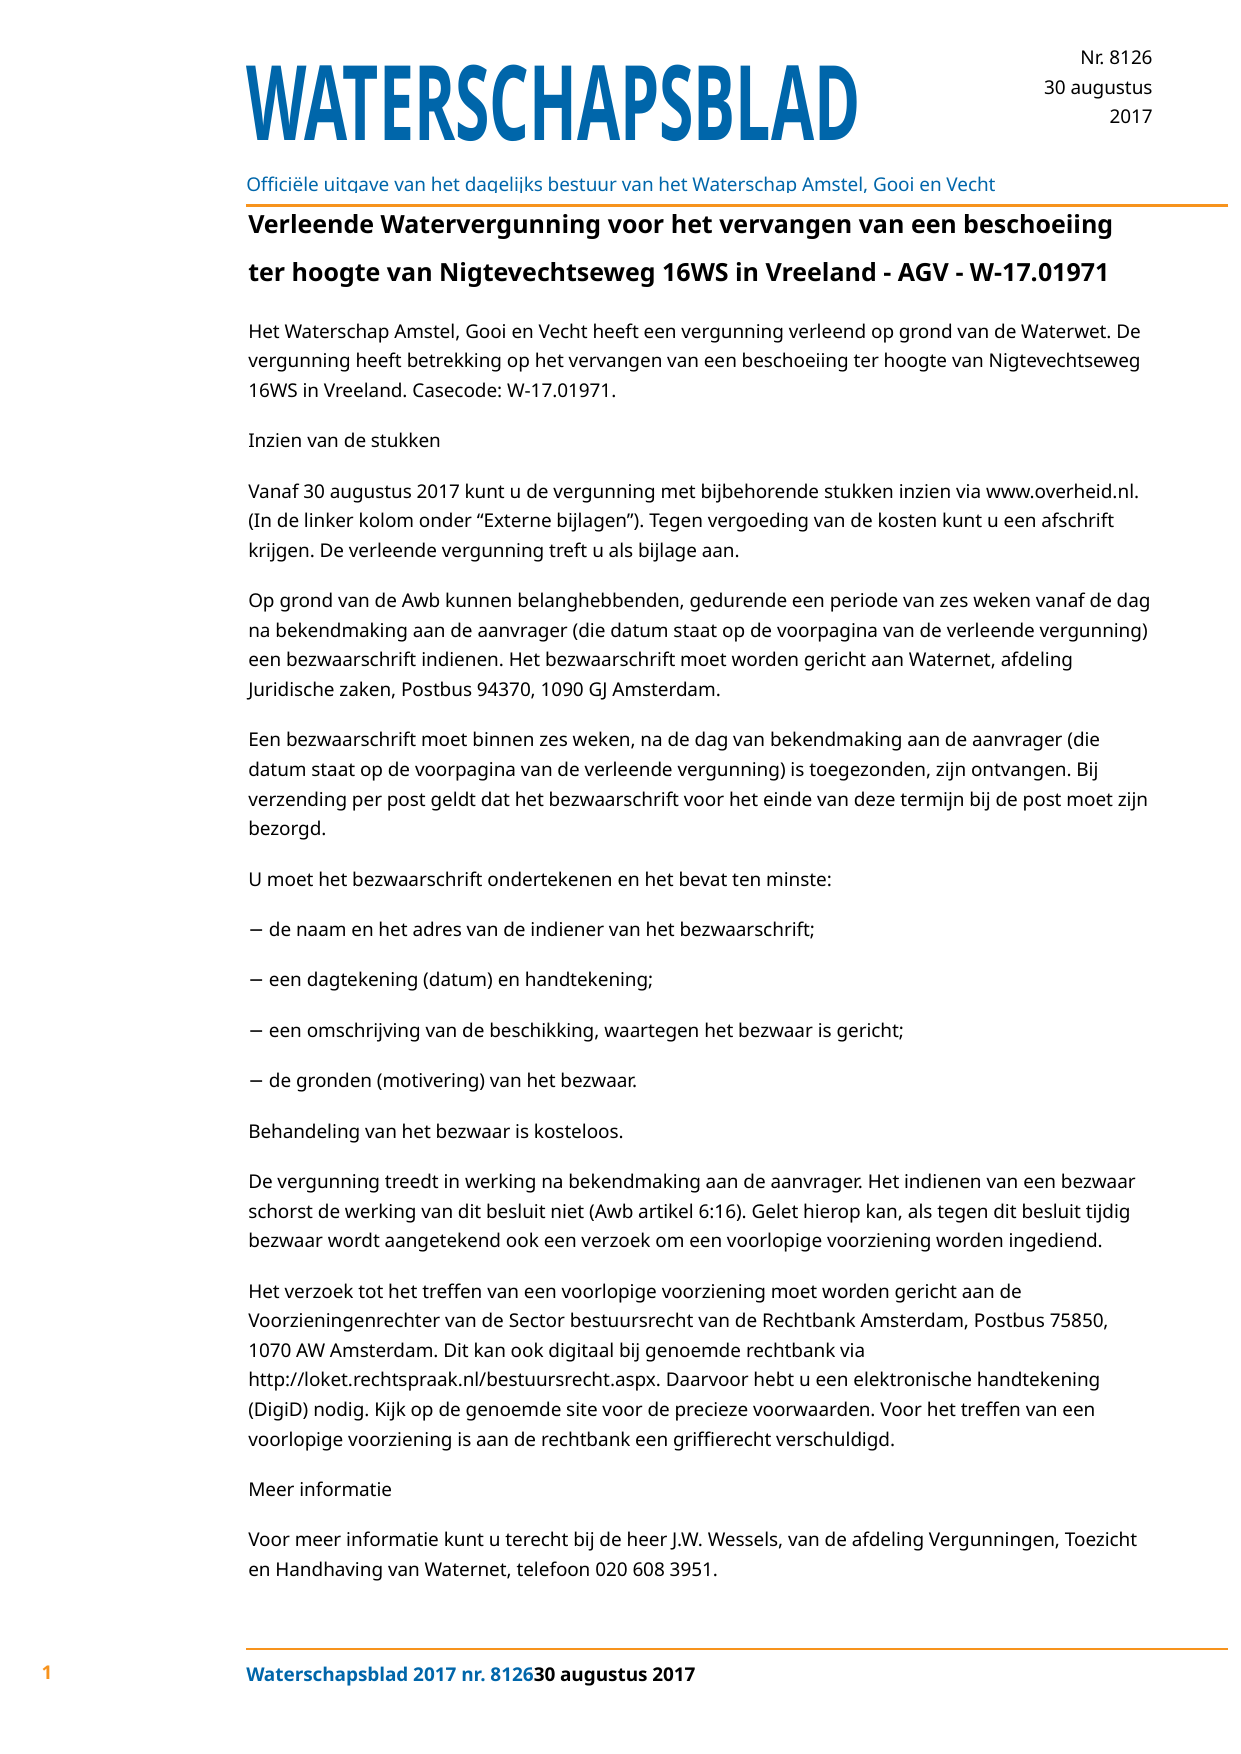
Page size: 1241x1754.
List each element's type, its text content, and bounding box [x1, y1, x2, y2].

text De vergunning treedt in werking na bekendmaking aan de aanvrager. Het indienen van een bezwaar schorst de werking van dit besluit niet (Awb artikel 6:16). Gelet hierop kan, als tegen dit besluit tijdig bezwaar wordt aangetekend ook een verzoek om een voorlopige voorziening worden ingediend. [248, 1168, 1152, 1253]
text Verleende Watervergunning voor het vervangen van een beschoeiing ter hoogte van Nigtevechtseweg 16WS in Vreeland - AGV - W-17.01971 [248, 207, 1152, 288]
text U moet het bezwaarschrift ondertekenen en het bevat ten minste: [248, 866, 1152, 892]
text Behandeling van het bezwaar is kosteloos. [248, 1118, 1152, 1144]
text − de gronden (motivering) van het bezwaar. [248, 1067, 1152, 1093]
text Een bezwaarschrift moet binnen zes weken, na de dag van bekendmaking aan de aanvrager (die datum staat op de voorpagina van de verleende vergunning) is toegezonden, zijn ontvangen. Bij verzending per post geldt dat het bezwaarschrift voor het einde van deze termijn bij de post moet zijn bezorgd. [248, 727, 1152, 841]
text Inzien van de stukken [248, 427, 1152, 453]
text Voor meer informatie kunt u terecht bij de heer J.W. Wessels, van de afdeling Vergunningen, Toezicht en Handhaving van Waternet, telefoon 020 608 3951. [248, 1527, 1152, 1582]
text − een dagtekening (datum) en handtekening; [248, 967, 1152, 992]
text Op grond van de Awb kunnen belanghebbenden, gedurende een periode van zes weken vanaf de dag na bekendmaking aan de aanvrager (die datum staat op de voorpagina van de verleende vergunning) een bezwaarschrift indienen. Het bezwaarschrift moet worden gericht aan Waternet, afdeling Juridische zaken, Postbus 94370, 1090 GJ Amsterdam. [248, 587, 1152, 702]
text Meer informatie [248, 1476, 1152, 1502]
text Het verzoek tot het treffen van een voorlopige voorziening moet worden gericht aan de Voorzieningenrechter van de Sector bestuursrecht van de Rechtbank Amsterdam, Postbus 75850, 1070 AW Amsterdam. Dit kan ook digitaal bij genoemde rechtbank via http://loket.rechtspraak.nl/bestuursrecht.aspx. Daarvoor hebt u een elektronische handtekening (DigiD) nodig. Kijk op de genoemde site voor de precieze voorwaarden. Voor het treffen van een voorlopige voorziening is aan de rechtbank een griffierecht verschuldigd. [248, 1278, 1152, 1452]
text Het Waterschap Amstel, Gooi en Vecht heeft een vergunning verleend op grond van de Waterwet. De vergunning heeft betrekking op het vervangen van een beschoeiing ter hoogte van Nigtevechtseweg 16WS in Vreeland. Casecode: W-17.01971. [248, 318, 1152, 403]
picture [41, 47, 231, 172]
text − de naam en het adres van de indiener van het bezwaarschrift; [248, 916, 1152, 942]
text − een omschrijving van de beschikking, waartegen het bezwaar is gericht; [248, 1017, 1152, 1043]
text Vanaf 30 augustus 2017 kunt u de vergunning met bijbehorende stukken inzien via www.overheid.nl. (In de linker kolom onder “Externe bijlagen”). Tegen vergoeding van de kosten kunt u een afschrift krijgen. De verleende vergunning treft u als bijlage aan. [248, 478, 1152, 563]
